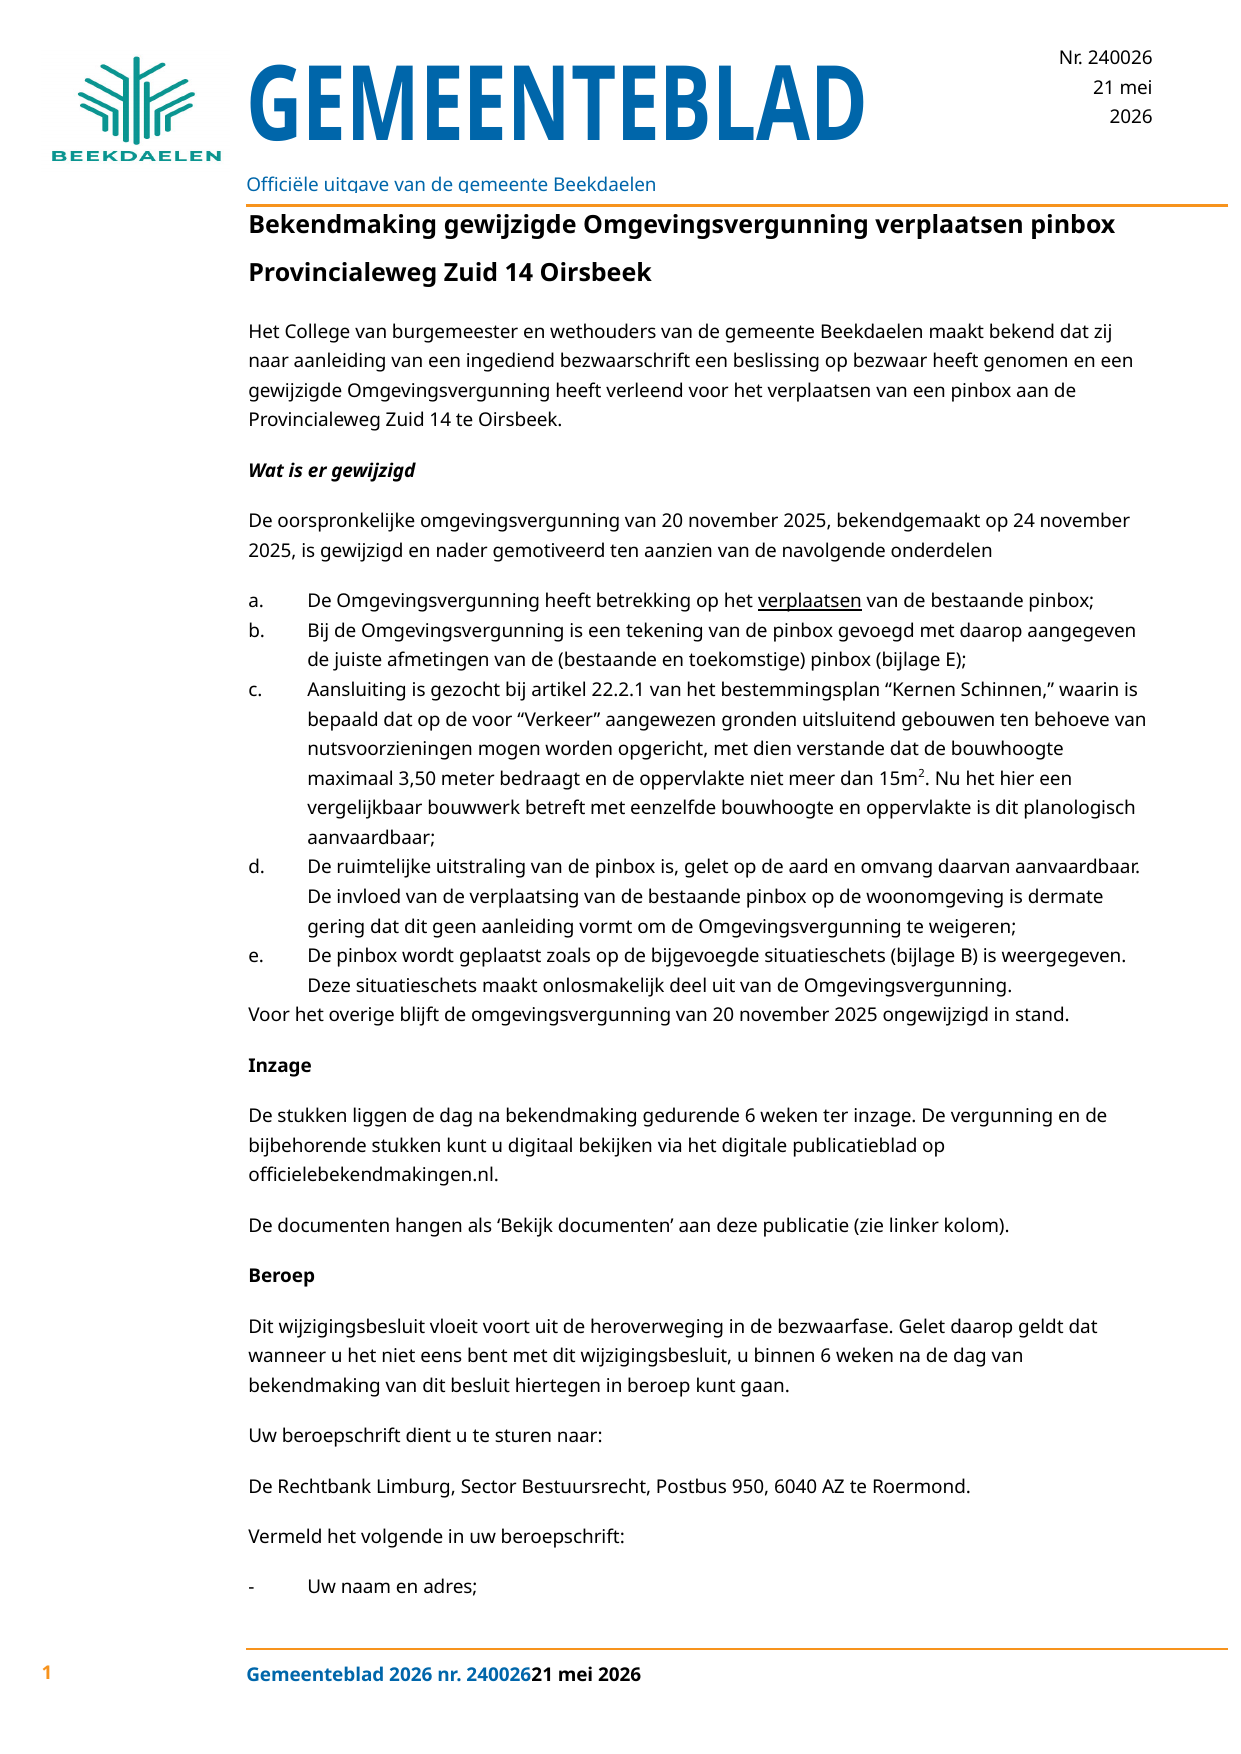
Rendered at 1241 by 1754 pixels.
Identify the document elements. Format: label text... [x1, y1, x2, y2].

list Uw naam en adres; [248, 1574, 1152, 1599]
list Bij de Omgevingsvergunning is een tekening van de pinbox gevoegd met daarop aangegeven de juiste afmetingen van de (bestaande en toekomstige) pinbox (bijlage E); [248, 617, 1152, 672]
text Vermeld het volgende in uw beroepschrift: [248, 1523, 1152, 1549]
list De Omgevingsvergunning heeft betrekking op het verplaatsen van de bestaande pinbox; [248, 587, 1152, 613]
text Wat is er gewijzigd [248, 457, 1152, 483]
text Het College van burgemeester en wethouders van de gemeente Beekdaelen maakt bekend dat zij naar aanleiding van een ingediend bezwaarschrift een beslissing op bezwaar heeft genomen en een gewijzigde Omgevingsvergunning heeft verleend voor het verplaatsen van een pinbox aan de Provincialeweg Zuid 14 te Oirsbeek. [248, 318, 1152, 432]
list De ruimtelijke uitstraling van de pinbox is, gelet op de aard en omvang daarvan aanvaardbaar. De invloed van de verplaatsing van de bestaande pinbox op de woonomgeving is dermate gering dat dit geen aanleiding vormt om de Omgevingsvergunning te weigeren; [248, 854, 1152, 939]
list Aansluiting is gezocht bij artikel 22.2.1 van het bestemmingsplan “Kernen Schinnen,” waarin is bepaald dat op de voor “Verkeer” aangewezen gronden uitsluitend gebouwen ten behoeve van nutsvoorzieningen mogen worden opgericht, met dien verstande dat de bouwhoogte maximaal 3,50 meter bedraagt en de oppervlakte niet meer dan 15m2. Nu het hier een vergelijkbaar bouwwerk betreft met eenzelfde bouwhoogte en oppervlakte is dit planologisch aanvaardbaar; [248, 676, 1152, 850]
text De stukken liggen de dag na bekendmaking gedurende 6 weken ter inzage. De vergunning en de bijbehorende stukken kunt u digitaal bekijken via het digitale publicatieblad op officielebekendmakingen.nl. [248, 1102, 1152, 1187]
text Bekendmaking gewijzigde Omgevingsvergunning verplaatsen pinbox Provincialeweg Zuid 14 Oirsbeek [248, 207, 1152, 288]
text Beroep [248, 1262, 1152, 1288]
text De documenten hangen als ‘Bekijk documenten’ aan deze publicatie (zie linker kolom). [248, 1212, 1152, 1238]
text Inzage [248, 1052, 1152, 1078]
text Voor het overige blijft de omgevingsvergunning van 20 november 2025 ongewijzigd in stand. [248, 1002, 1152, 1027]
text De Rechtbank Limburg, Sector Bestuursrecht, Postbus 950, 6040 AZ te Roermond. [248, 1473, 1152, 1499]
text Uw beroepschrift dient u te sturen naar: [248, 1422, 1152, 1448]
list De pinbox wordt geplaatst zoals op de bijgevoegde situatieschets (bijlage B) is weergegeven. Deze situatieschets maakt onlosmakelijk deel uit van de Omgevingsvergunning. [248, 942, 1152, 998]
text De oorspronkelijke omgevingsvergunning van 20 november 2025, bekendgemaakt op 24 november 2025, is gewijzigd en nader gemotiveerd ten aanzien van de navolgende onderdelen [248, 507, 1152, 563]
text Dit wijzigingsbesluit vloeit voort uit de heroverweging in de bezwaarfase. Gelet daarop geldt dat wanneer u het niet eens bent met dit wijzigingsbesluit, u binnen 6 weken na de dag van bekendmaking van dit besluit hiertegen in beroep kunt gaan. [248, 1313, 1152, 1398]
picture [41, 47, 231, 172]
